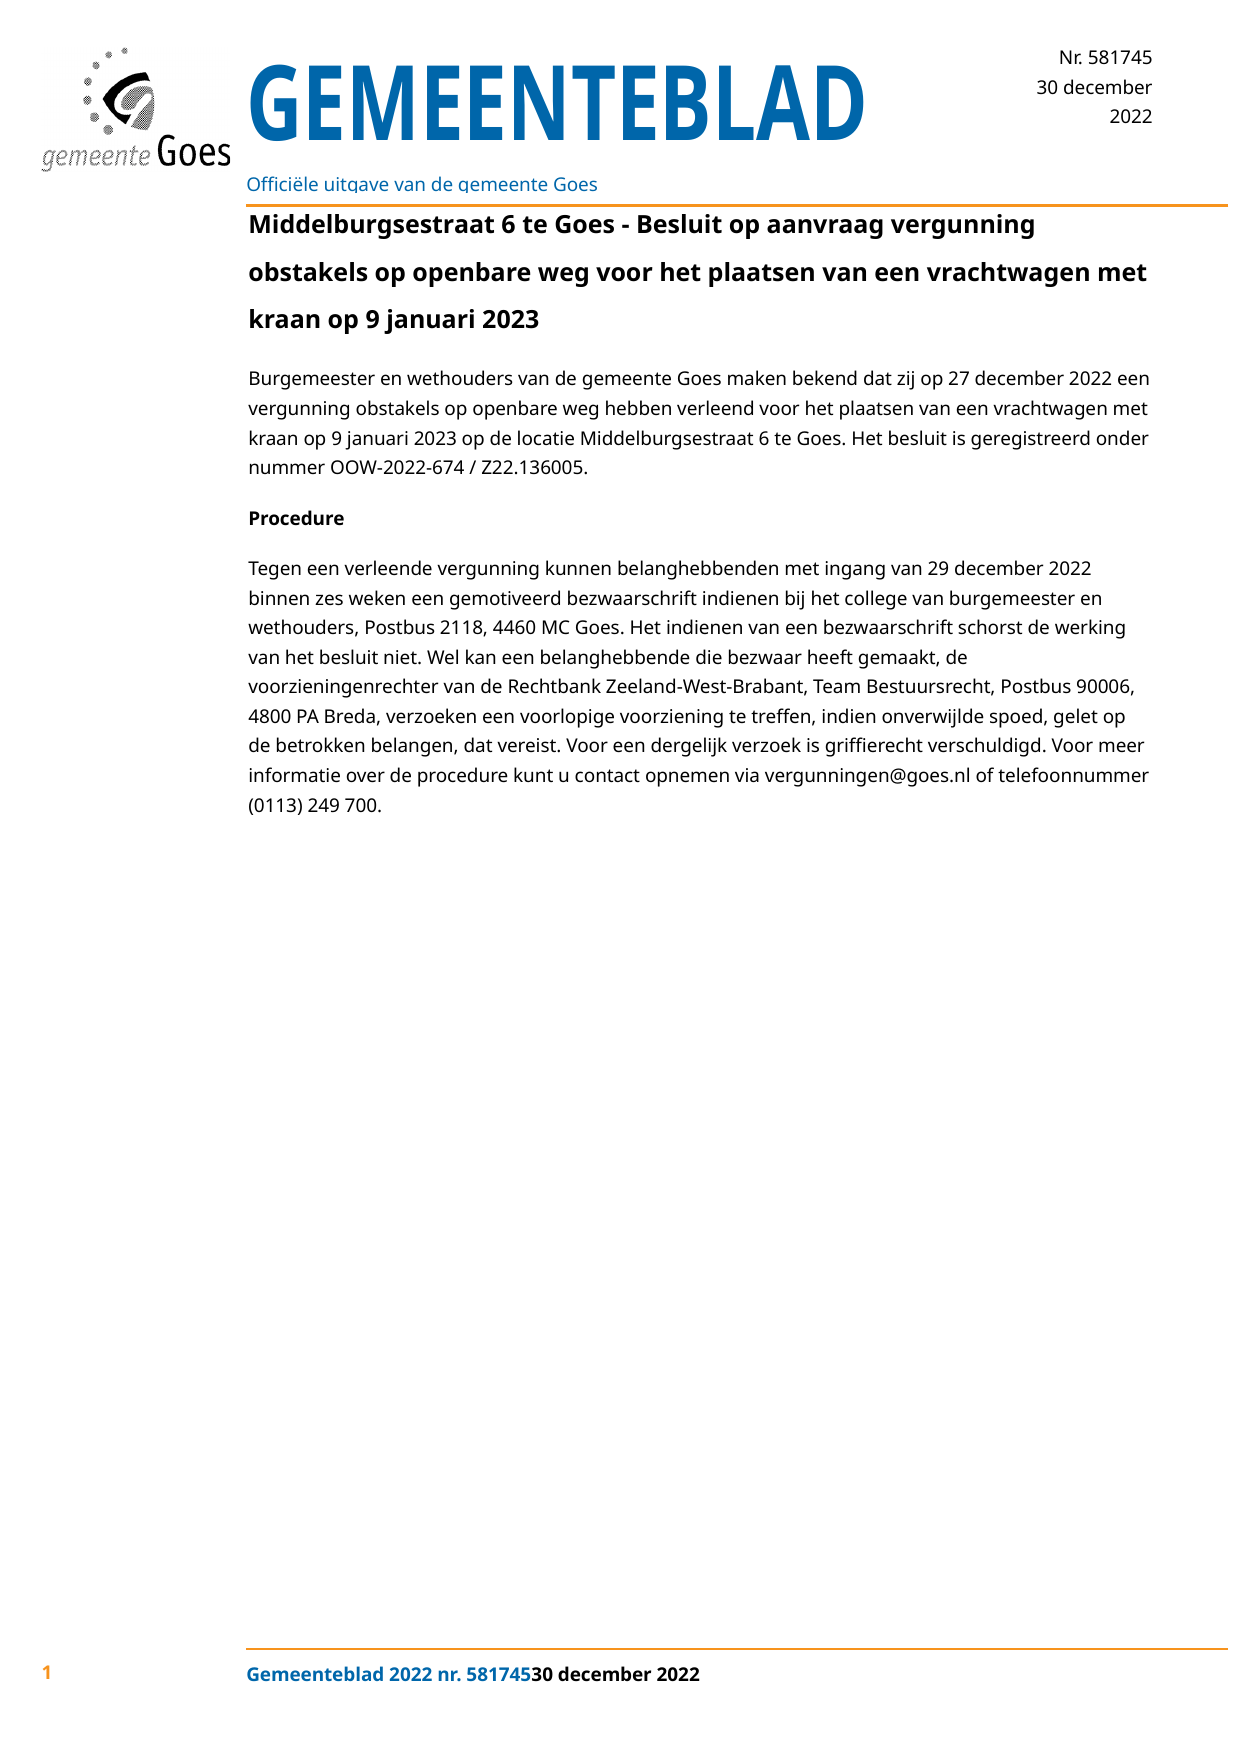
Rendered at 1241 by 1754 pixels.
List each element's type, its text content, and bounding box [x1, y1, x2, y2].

text Tegen een verleende vergunning kunnen belanghebbenden met ingang van 29 december 2022 binnen zes weken een gemotiveerd bezwaarschrift indienen bij het college van burgemeester en wethouders, Postbus 2118, 4460 MC Goes. Het indienen van een bezwaarschrift schorst de werking van het besluit niet. Wel kan een belanghebbende die bezwaar heeft gemaakt, de voorzieningenrechter van de Rechtbank Zeeland-West-Brabant, Team Bestuursrecht, Postbus 90006, 4800 PA Breda, verzoeken een voorlopige voorziening te treffen, indien onverwijlde spoed, gelet op de betrokken belangen, dat vereist. Voor een dergelijk verzoek is griffierecht verschuldigd. Voor meer informatie over de procedure kunt u contact opnemen via vergunningen@goes.nl of telefoonnummer (0113) 249 700. [248, 555, 1152, 817]
text Procedure [248, 505, 1152, 530]
picture [41, 47, 231, 172]
text Middelburgsestraat 6 te Goes - Besluit op aanvraag vergunning obstakels op openbare weg voor het plaatsen van een vrachtwagen met kraan op 9 januari 2023 [248, 207, 1152, 336]
text Burgemeester en wethouders van de gemeente Goes maken bekend dat zij op 27 december 2022 een vergunning obstakels op openbare weg hebben verleend voor het plaatsen van een vrachtwagen met kraan op 9 januari 2023 op de locatie Middelburgsestraat 6 te Goes. Het besluit is geregistreerd onder nummer OOW-2022-674 / Z22.136005. [248, 366, 1152, 480]
